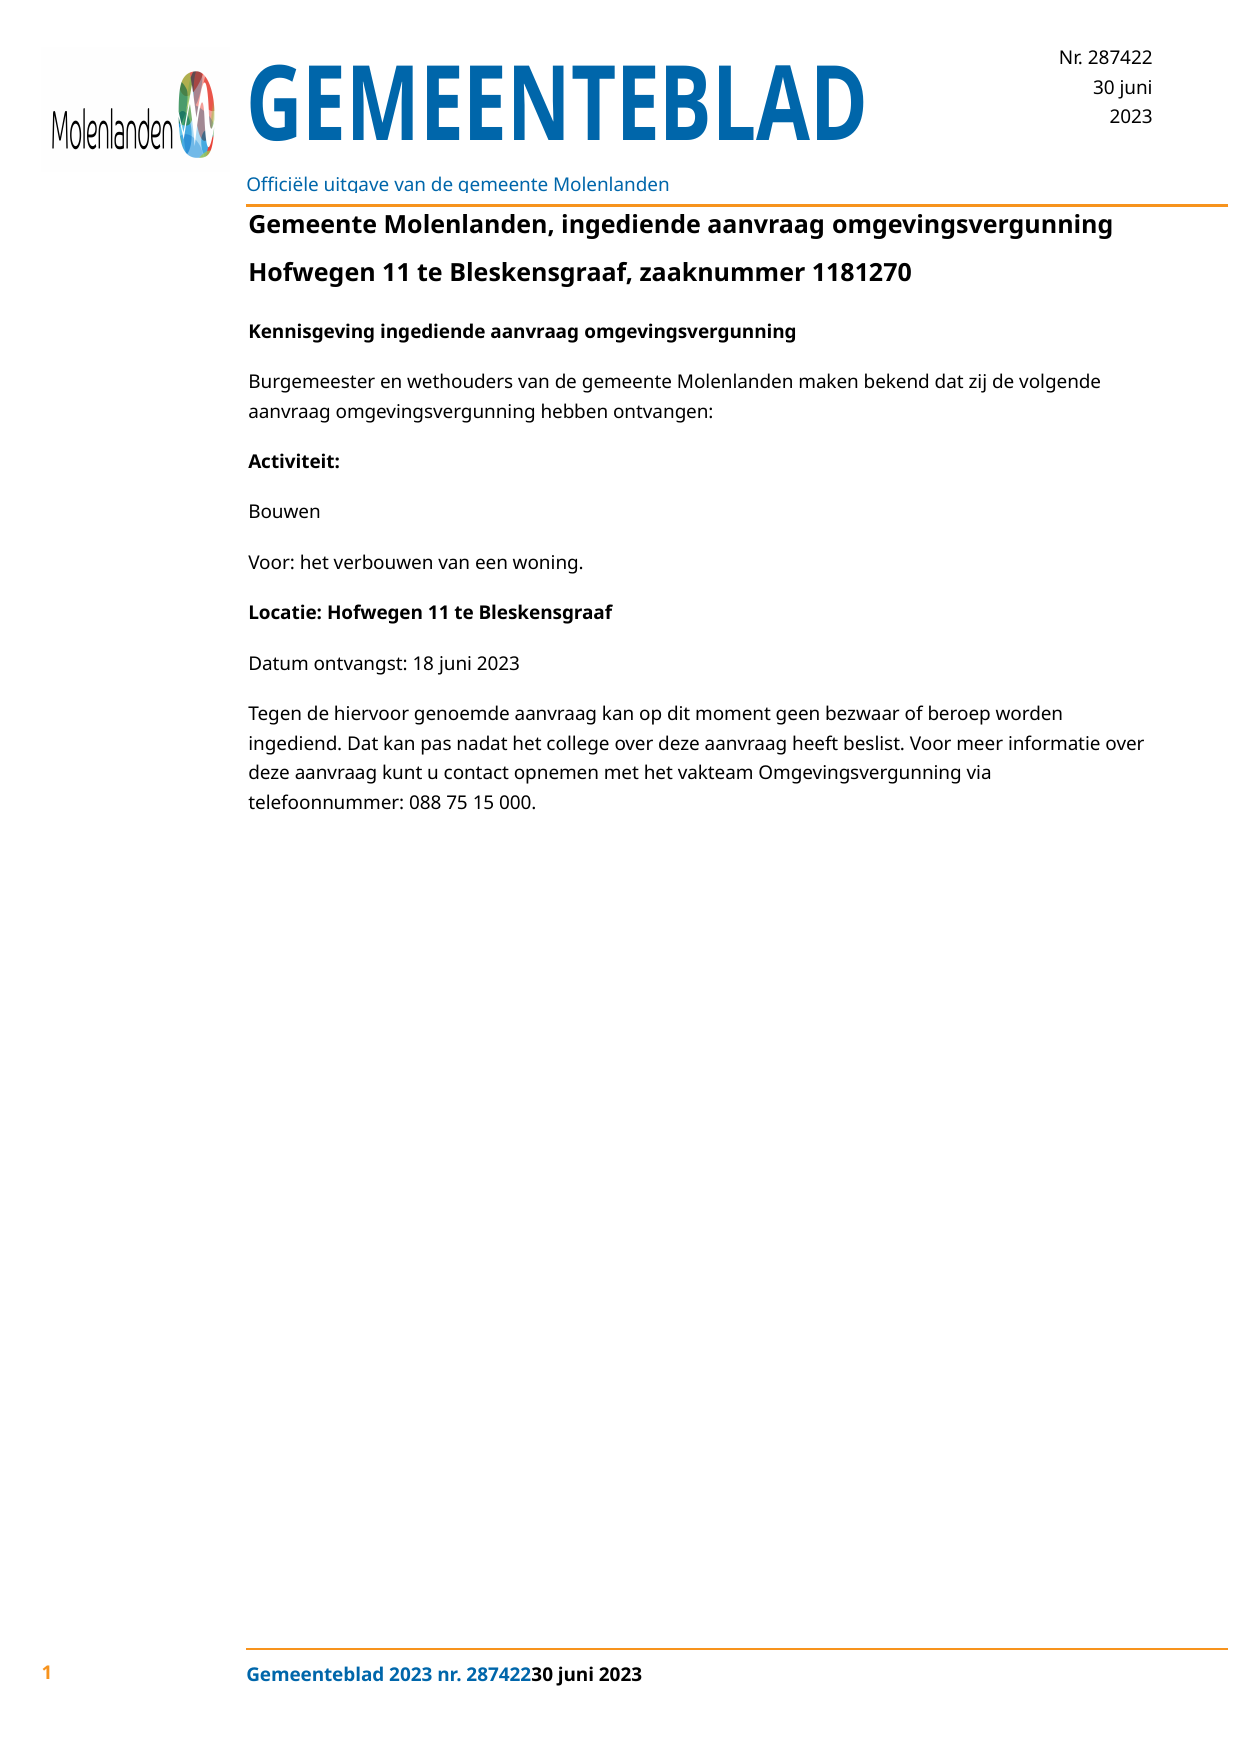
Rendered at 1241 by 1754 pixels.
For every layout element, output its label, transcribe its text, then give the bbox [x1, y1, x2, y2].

text Bouwen [248, 499, 1152, 524]
text Datum ontvangst: 18 juni 2023 [248, 650, 1152, 676]
text Tegen de hiervoor genoemde aanvraag kan op dit moment geen bezwaar of beroep worden ingediend. Dat kan pas nadat het college over deze aanvraag heeft beslist. Voor meer informatie over deze aanvraag kunt u contact opnemen met het vakteam Omgevingsvergunning via telefoonnummer: 088 75 15 000. [248, 700, 1152, 815]
picture [41, 47, 231, 172]
text Activiteit: [248, 448, 1152, 474]
text Voor: het verbouwen van een woning. [248, 549, 1152, 575]
text Kennisgeving ingediende aanvraag omgevingsvergunning [248, 318, 1152, 344]
text Burgemeester en wethouders van de gemeente Molenlanden maken bekend dat zij de volgende aanvraag omgevingsvergunning hebben ontvangen: [248, 368, 1152, 424]
text Locatie: Hofwegen 11 te Bleskensgraaf [248, 599, 1152, 625]
text Gemeente Molenlanden, ingediende aanvraag omgevingsvergunning Hofwegen 11 te Bleskensgraaf, zaaknummer 1181270 [248, 207, 1152, 288]
